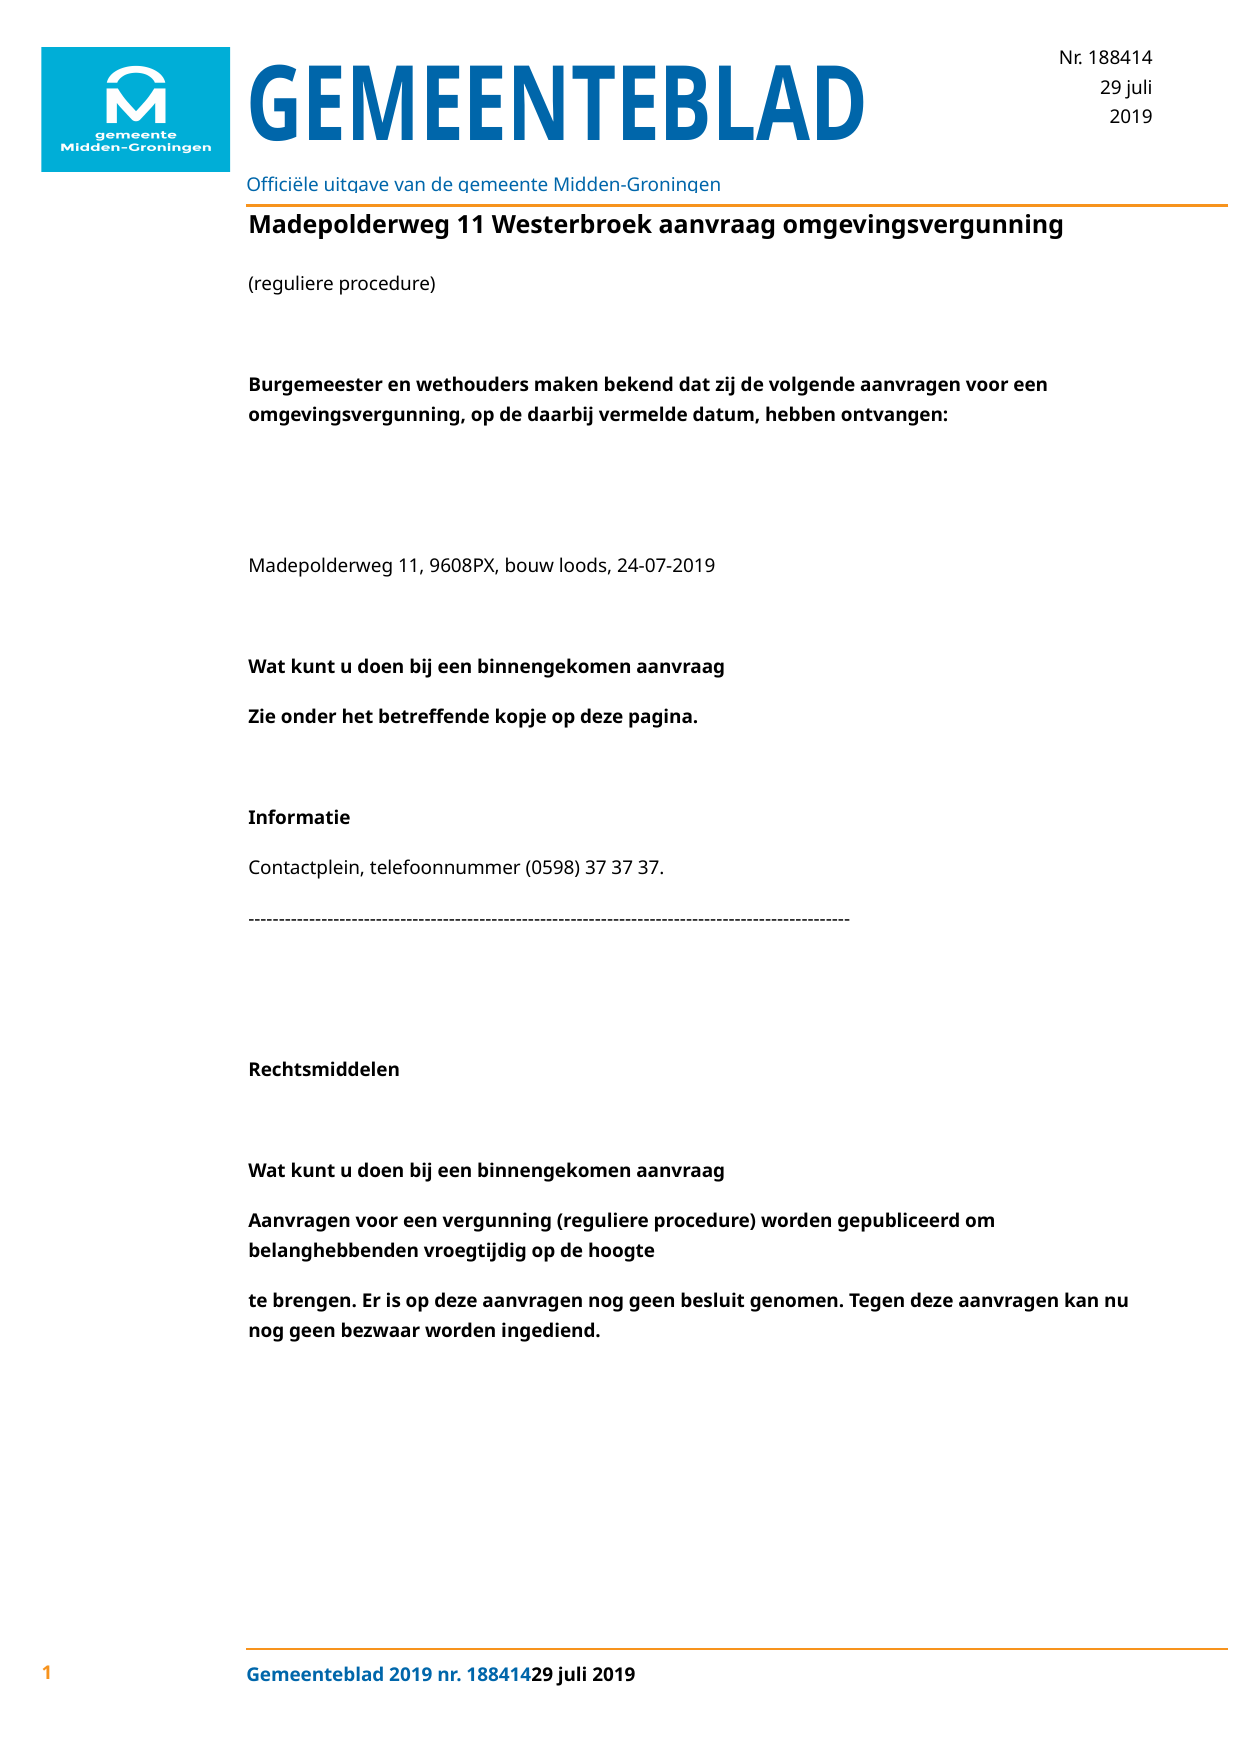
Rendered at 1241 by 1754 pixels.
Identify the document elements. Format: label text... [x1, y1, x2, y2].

picture [184, 146, 190, 153]
text (reguliere procedure) [248, 270, 1152, 296]
text Informatie [248, 804, 1152, 830]
text Zie onder het betreffende kopje op deze pagina. [248, 703, 1152, 729]
text te brengen. Er is op deze aanvragen nog geen besluit genomen. Tegen deze aanvragen kan nu nog geen bezwaar worden ingediend. [248, 1287, 1152, 1343]
text Madepolderweg 11, 9608PX, bouw loods, 24-07-2019 [248, 552, 1152, 578]
text Burgemeester en wethouders maken bekend dat zij de volgende aanvragen voor een omgevingsvergunning, op de daarbij vermelde datum, hebben ontvangen: [248, 371, 1152, 426]
picture [108, 66, 164, 82]
text --------------------------------------------------------------------------------------------------- [248, 905, 1152, 931]
text Wat kunt u doen bij een binnengekomen aanvraag [248, 1157, 1152, 1183]
picture [107, 89, 165, 122]
text Contactplein, telefoonnummer (0598) 37 37 37. [248, 854, 1152, 880]
text Wat kunt u doen bij een binnengekomen aanvraag [248, 653, 1152, 678]
text Madepolderweg 11 Westerbroek aanvraag omgevingsvergunning [248, 207, 1152, 241]
text Aanvragen voor een vergunning (reguliere procedure) worden gepubliceerd om belanghebbenden vroegtijdig op de hoogte [248, 1207, 1152, 1263]
text Rechtsmiddelen [248, 1056, 1152, 1082]
